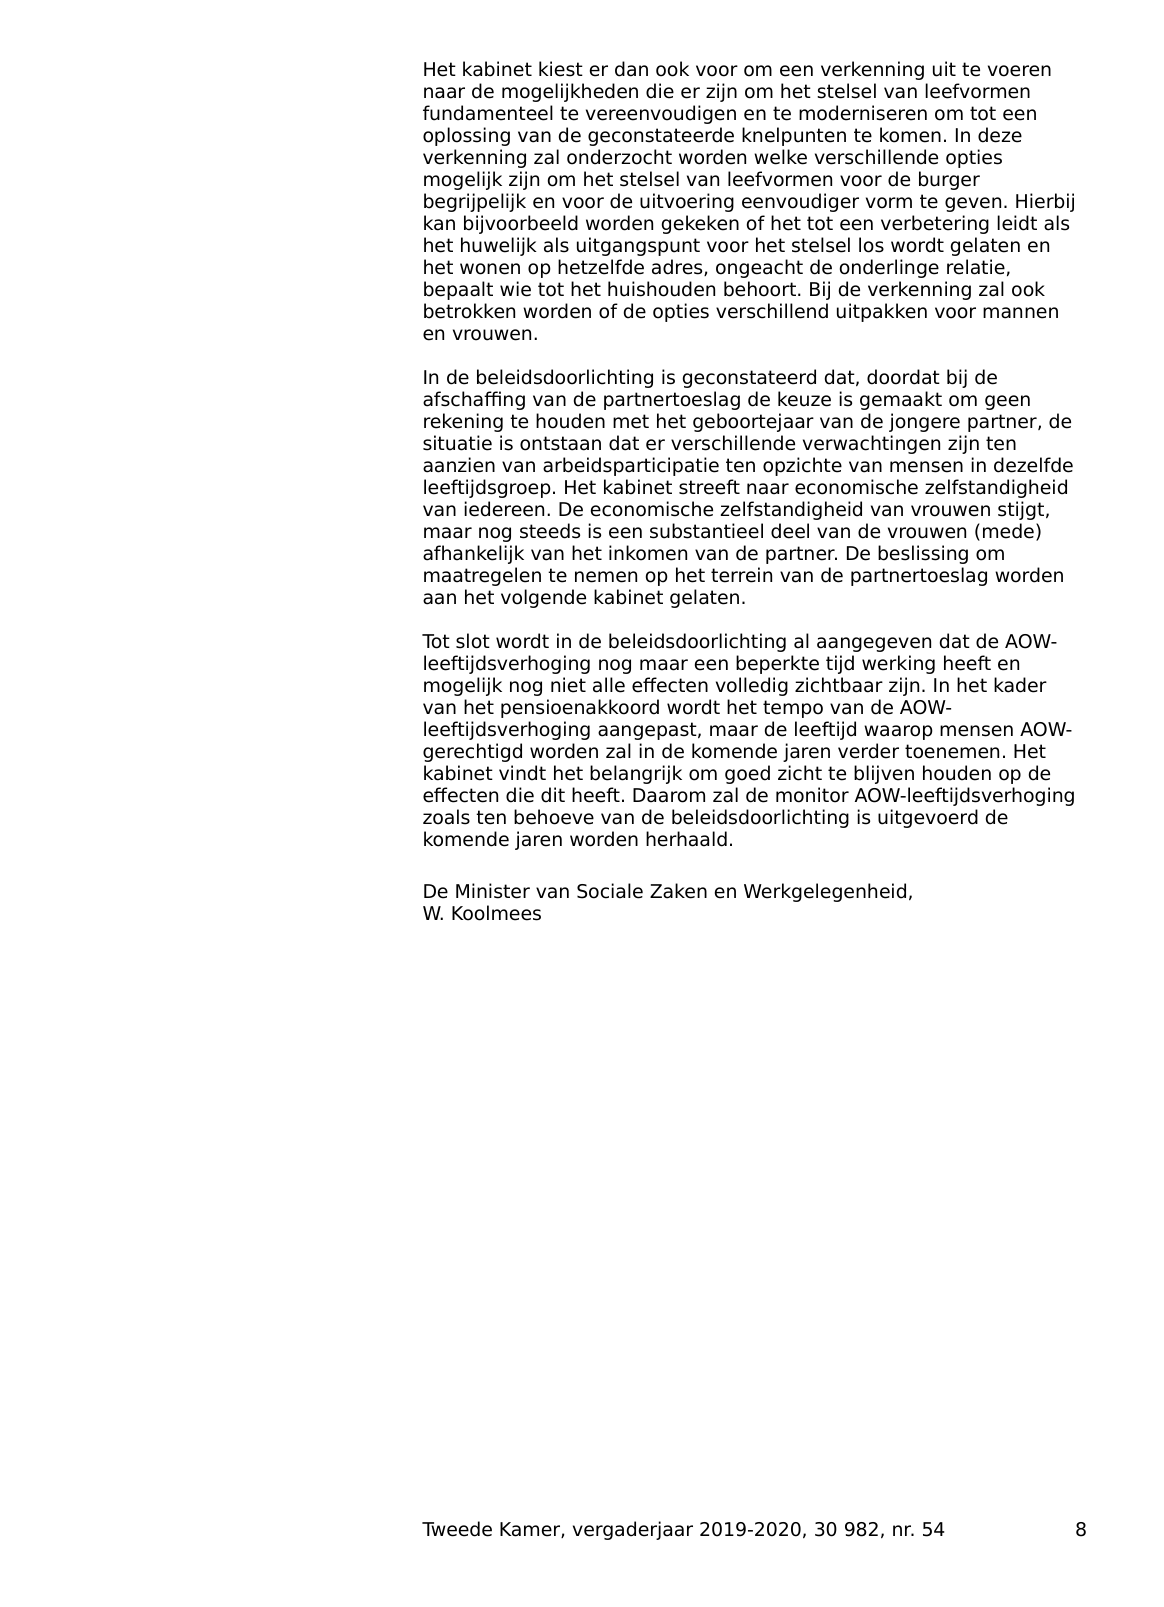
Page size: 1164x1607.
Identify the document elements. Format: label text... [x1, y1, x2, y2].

text In de beleidsdoorlichting is geconstateerd dat, doordat bij de afschaffing van de partnertoeslag de keuze is gemaakt om geen rekening te houden met het geboortejaar van de jongere partner, de situatie is ontstaan dat er verschillende verwachtingen zijn ten aanzien van arbeidsparticipatie ten opzichte van mensen in dezelfde leeftijdsgroep. Het kabinet streeft naar economische zelfstandigheid van iedereen. De economische zelfstandigheid van vrouwen stijgt, maar nog steeds is een substantieel deel van de vrouwen (mede) afhankelijk van het inkomen van de partner. De beslissing om maatregelen te nemen op het terrein van de partnertoeslag worden aan het volgende kabinet gelaten. [422, 367, 1087, 609]
text Tot slot wordt in de beleidsdoorlichting al aangegeven dat de AOW-leeftijdsverhoging nog maar een beperkte tijd werking heeft en mogelijk nog niet alle effecten volledig zichtbaar zijn. In het kader van het pensioenakkoord wordt het tempo van de AOW-leeftijdsverhoging aangepast, maar de leeftijd waarop mensen AOW-gerechtigd worden zal in de komende jaren verder toenemen. Het kabinet vindt het belangrijk om goed zicht te blijven houden op de effecten die dit heeft. Daarom zal de monitor AOW-leeftijdsverhoging zoals ten behoeve van de beleidsdoorlichting is uitgevoerd de komende jaren worden herhaald. [422, 631, 1087, 851]
text De Minister van Sociale Zaken en Werkgelegenheid, W. Koolmees [422, 881, 1087, 925]
text Het kabinet kiest er dan ook voor om een verkenning uit te voeren naar de mogelijkheden die er zijn om het stelsel van leefvormen fundamenteel te vereenvoudigen en te moderniseren om tot een oplossing van de geconstateerde knelpunten te komen. In deze verkenning zal onderzocht worden welke verschillende opties mogelijk zijn om het stelsel van leefvormen voor de burger begrijpelijk en voor de uitvoering eenvoudiger vorm te geven. Hierbij kan bijvoorbeeld worden gekeken of het tot een verbetering leidt als het huwelijk als uitgangspunt voor het stelsel los wordt gelaten en het wonen op hetzelfde adres, ongeacht de onderlinge relatie, bepaalt wie tot het huishouden behoort. Bij de verkenning zal ook betrokken worden of de opties verschillend uitpakken voor mannen en vrouwen. [422, 59, 1087, 345]
